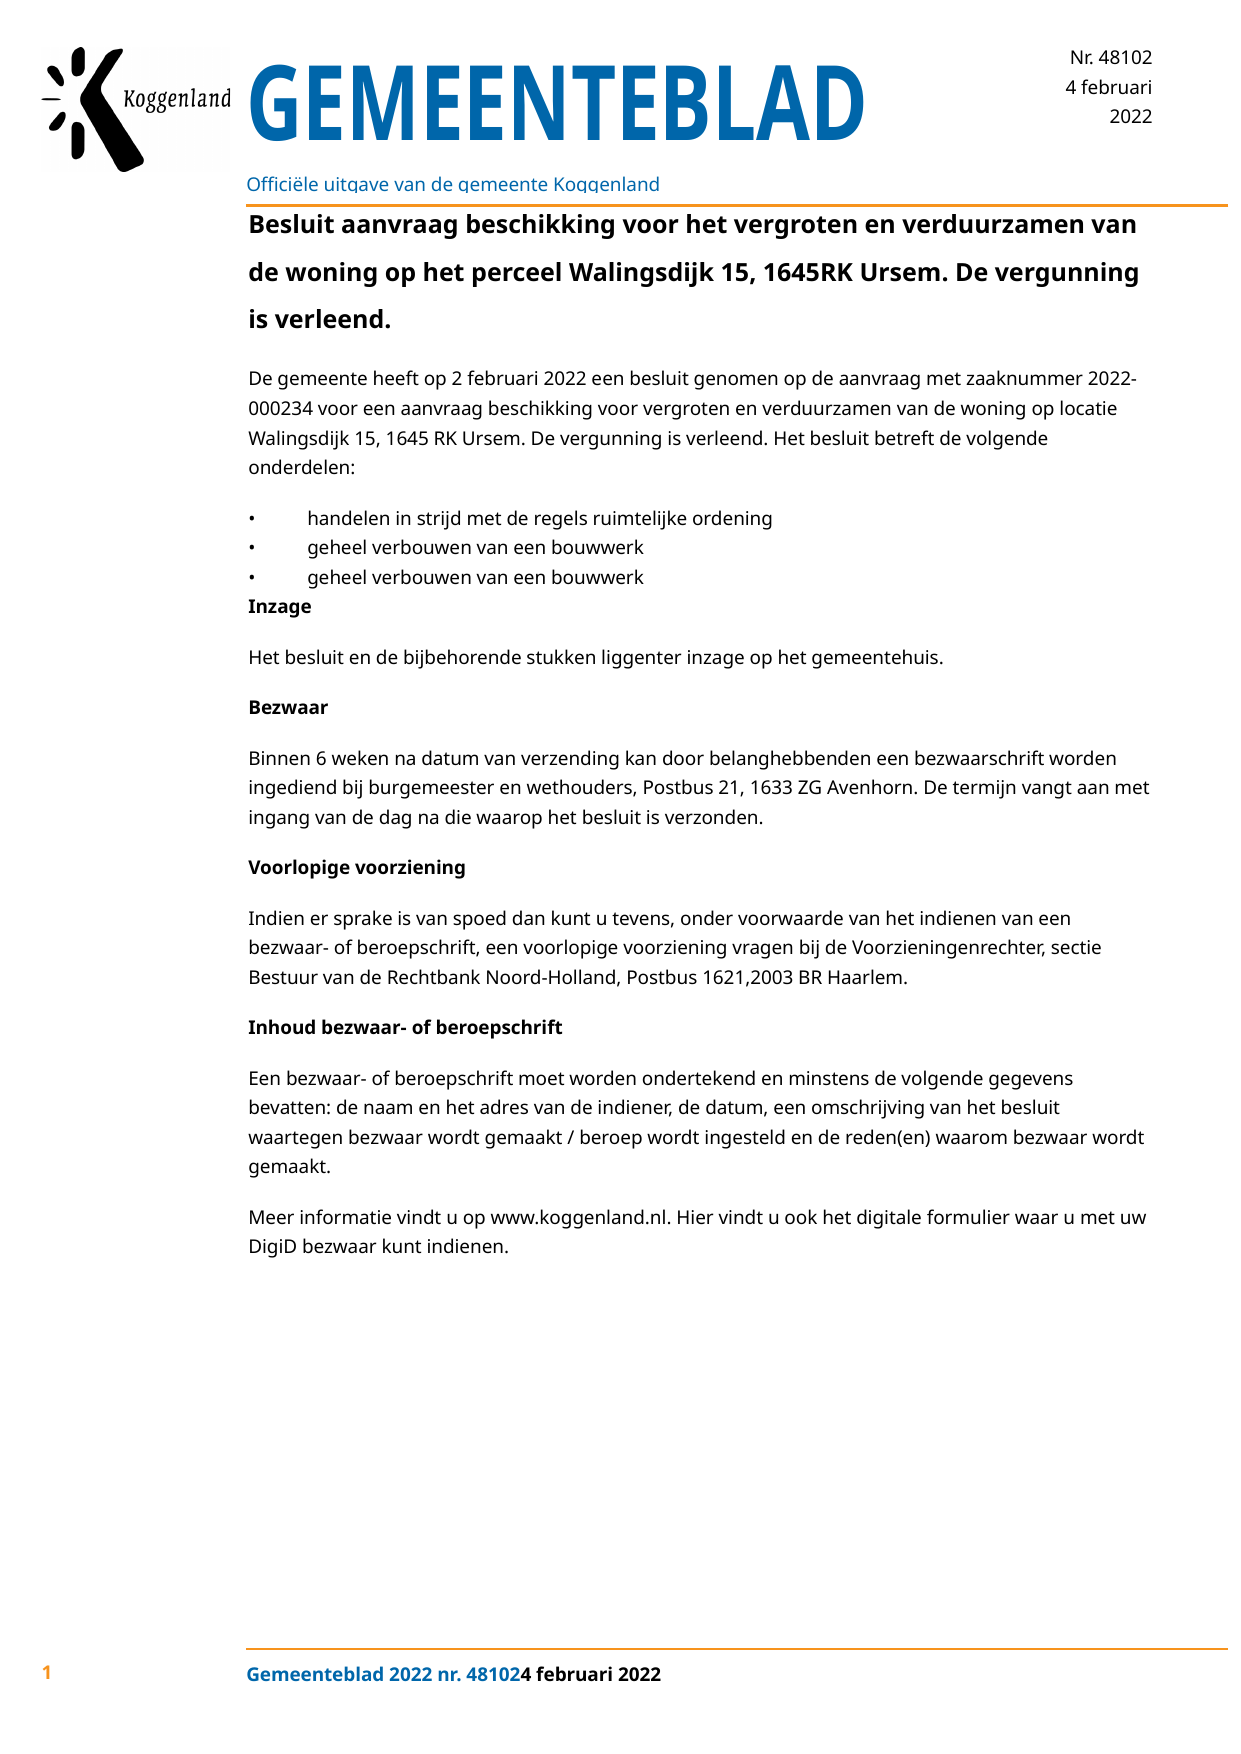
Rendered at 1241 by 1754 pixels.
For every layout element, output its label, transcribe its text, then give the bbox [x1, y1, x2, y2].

text Het besluit en de bijbehorende stukken liggenter inzage op het gemeentehuis. [248, 644, 1152, 669]
text De gemeente heeft op 2 februari 2022 een besluit genomen op de aanvraag met zaaknummer 2022-000234 voor een aanvraag beschikking voor vergroten en verduurzamen van de woning op locatie Walingsdijk 15, 1645 RK Ursem. De vergunning is verleend. Het besluit betreft de volgende onderdelen: [248, 366, 1152, 480]
text Bezwaar [248, 694, 1152, 720]
text Voorlopige voorziening [248, 854, 1152, 880]
text Inzage [248, 593, 1152, 619]
text Inhoud bezwaar- of beroepschrift [248, 1014, 1152, 1040]
picture [41, 47, 231, 172]
list geheel verbouwen van een bouwwerk [248, 534, 1152, 560]
text Meer informatie vindt u op www.koggenland.nl. Hier vindt u ook het digitale formulier waar u met uw DigiD bezwaar kunt indienen. [248, 1204, 1152, 1259]
text Besluit aanvraag beschikking voor het vergroten en verduurzamen van de woning op het perceel Walingsdijk 15, 1645RK Ursem. De vergunning is verleend. [248, 207, 1152, 336]
text Indien er sprake is van spoed dan kunt u tevens, onder voorwaarde van het indienen van een bezwaar- of beroepschrift, een voorlopige voorziening vragen bij de Voorzieningenrechter, sectie Bestuur van de Rechtbank Noord-Holland, Postbus 1621,2003 BR Haarlem. [248, 905, 1152, 989]
list handelen in strijd met de regels ruimtelijke ordening [248, 505, 1152, 530]
text Een bezwaar- of beroepschrift moet worden ondertekend en minstens de volgende gegevens bevatten: de naam en het adres van de indiener, de datum, een omschrijving van het besluit waartegen bezwaar wordt gemaakt / beroep wordt ingesteld en de reden(en) waarom bezwaar wordt gemaakt. [248, 1065, 1152, 1179]
text Binnen 6 weken na datum van verzending kan door belanghebbenden een bezwaarschrift worden ingediend bij burgemeester en wethouders, Postbus 21, 1633 ZG Avenhorn. De termijn vangt aan met ingang van de dag na die waarop het besluit is verzonden. [248, 745, 1152, 829]
list geheel verbouwen van een bouwwerk [248, 564, 1152, 589]
